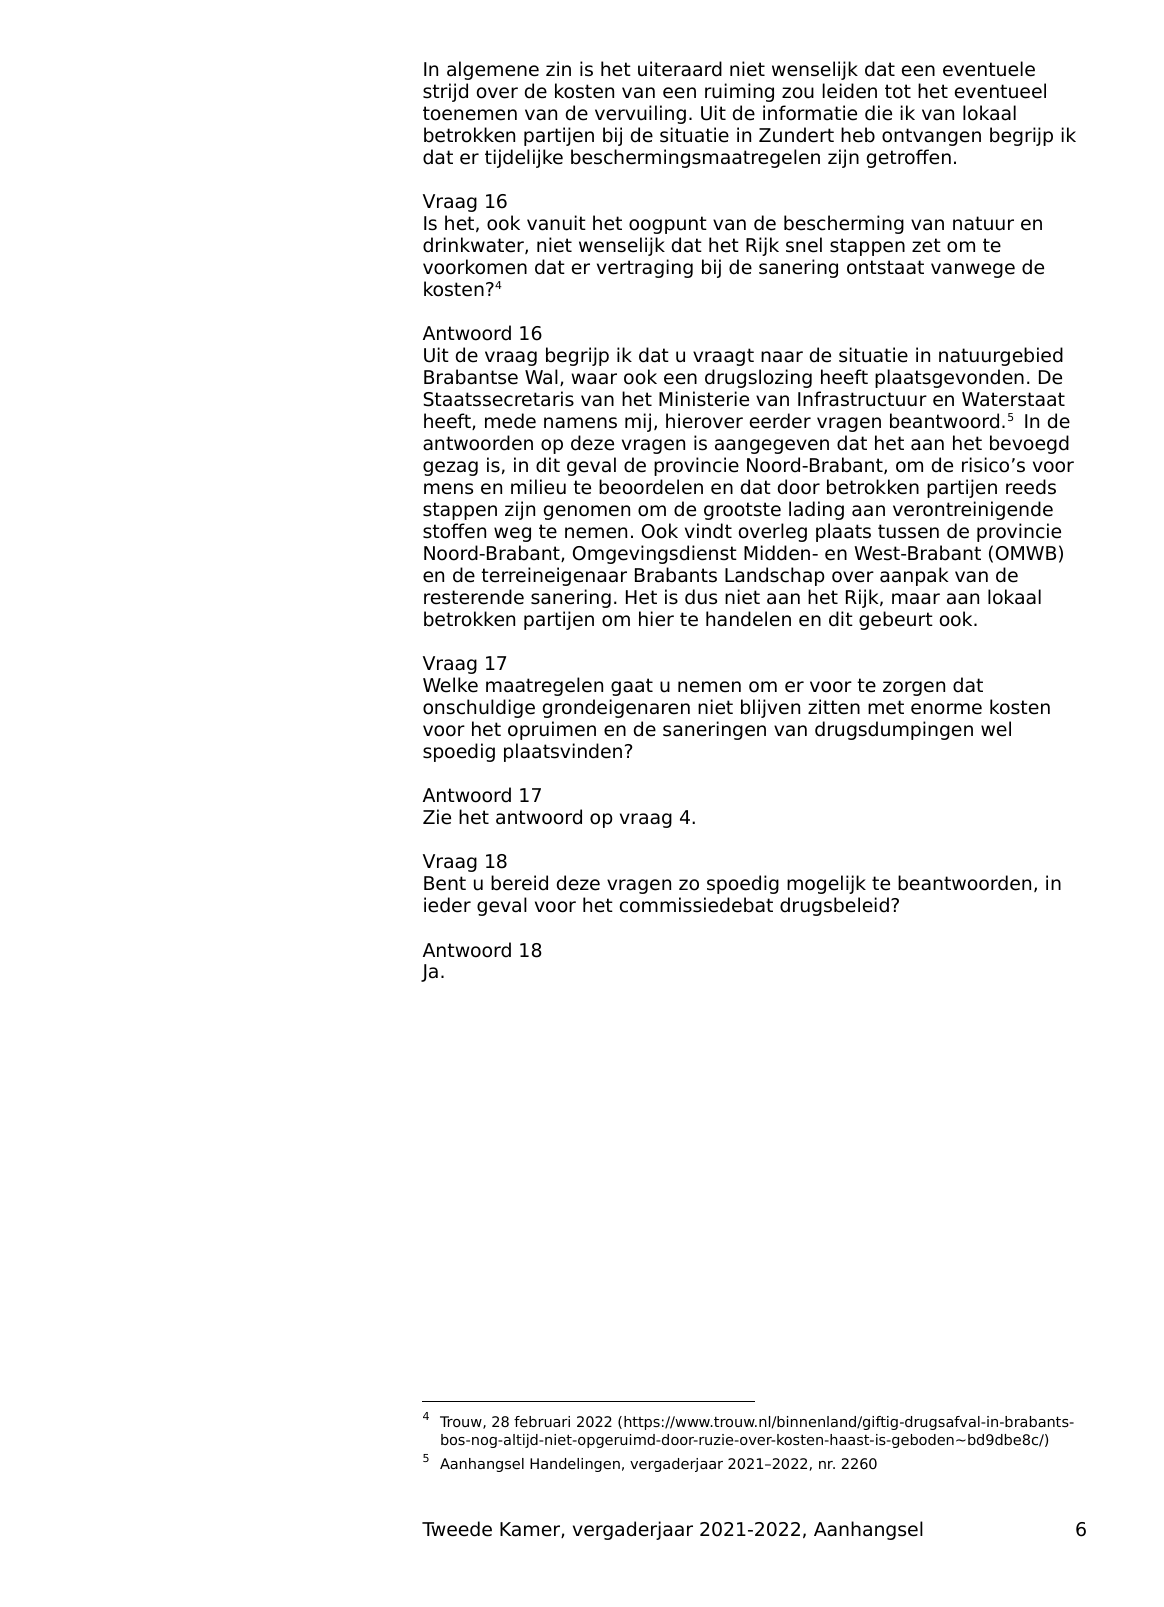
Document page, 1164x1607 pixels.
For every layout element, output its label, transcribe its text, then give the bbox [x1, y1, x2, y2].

text Welke maatregelen gaat u nemen om er voor te zorgen dat onschuldige grondeigenaren niet blijven zitten met enorme kosten voor het opruimen en de saneringen van drugsdumpingen wel spoedig plaatsvinden? [422, 675, 1087, 763]
text Ja. [422, 961, 1087, 983]
text Antwoord 18 [422, 939, 1087, 961]
text Aanhangsel Handelingen, vergaderjaar 2021–2022, nr. 2260 [422, 1452, 1087, 1474]
text Is het, ook vanuit het oogpunt van de bescherming van natuur en drinkwater, niet wenselijk dat het Rijk snel stappen zet om te voorkomen dat er vertraging bij de sanering ontstaat vanwege de kosten? [422, 213, 1087, 301]
text Vraag 18 [422, 851, 1087, 873]
text Zie het antwoord op vraag 4. [422, 807, 1087, 829]
text Vraag 16 [422, 191, 1087, 213]
text Trouw, 28 februari 2022 (https://www.trouw.nl/binnenland/giftig-drugsafval-in-brabants-bos-nog-altijd-niet-opgeruimd-door-ruzie-over-kosten-haast-is-geboden~bd9dbe8c/) [422, 1410, 1087, 1449]
text Antwoord 16 [422, 323, 1087, 345]
text In algemene zin is het uiteraard niet wenselijk dat een eventuele strijd over de kosten van een ruiming zou leiden tot het eventueel toenemen van de vervuiling. Uit de informatie die ik van lokaal betrokken partijen bij de situatie in Zundert heb ontvangen begrijp ik dat er tijdelijke beschermingsmaatregelen zijn getroffen. [422, 59, 1087, 169]
text Uit de vraag begrijp ik dat u vraagt naar de situatie in natuurgebied Brabantse Wal, waar ook een drugslozing heeft plaatsgevonden. De Staatssecretaris van het Ministerie van Infrastructuur en Waterstaat heeft, mede namens mij, hierover eerder vragen beantwoord. In de antwoorden op deze vragen is aangegeven dat het aan het bevoegd gezag is, in dit geval de provincie Noord-Brabant, om de risico’s voor mens en milieu te beoordelen en dat door betrokken partijen reeds stappen zijn genomen om de grootste lading aan verontreinigende stoffen weg te nemen. Ook vindt overleg plaats tussen de provincie Noord-Brabant, Omgevingsdienst Midden- en West-Brabant (OMWB) en de terreineigenaar Brabants Landschap over aanpak van de resterende sanering. Het is dus niet aan het Rijk, maar aan lokaal betrokken partijen om hier te handelen en dit gebeurt ook. [422, 345, 1087, 631]
text Bent u bereid deze vragen zo spoedig mogelijk te beantwoorden, in ieder geval voor het commissiedebat drugsbeleid? [422, 873, 1087, 917]
text Antwoord 17 [422, 785, 1087, 807]
text Vraag 17 [422, 653, 1087, 675]
